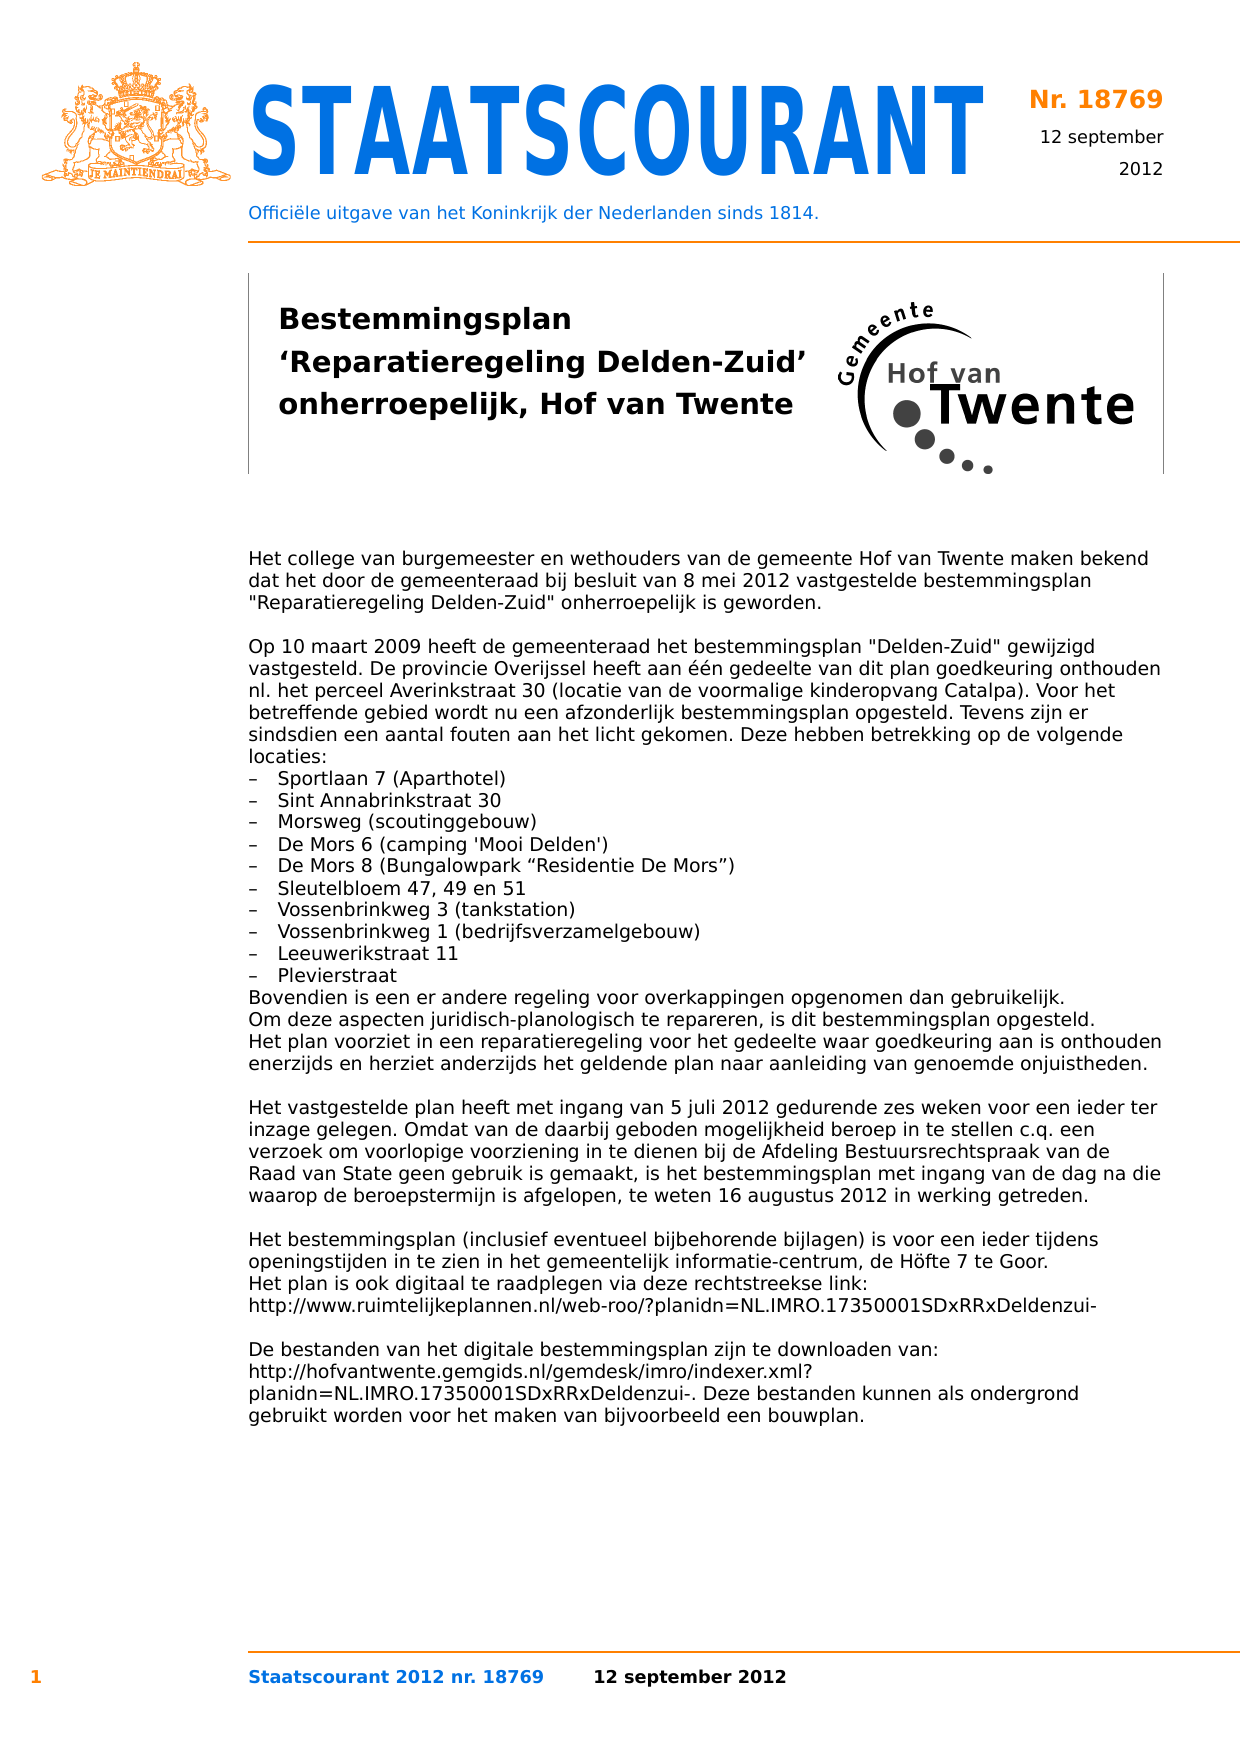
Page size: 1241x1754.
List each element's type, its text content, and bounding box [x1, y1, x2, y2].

text – De Mors 6 (camping 'Mooi Delden') [248, 833, 1163, 855]
text Bovendien is een er andere regeling voor overkappingen opgenomen dan gebruikelijk. [248, 987, 1163, 1009]
text – Sleutelbloem 47, 49 en 51 [248, 877, 1163, 899]
picture [41, 62, 231, 186]
table_header [25, 62, 248, 241]
table_header STAATSCOURANT [248, 62, 998, 203]
text – Sportlaan 7 (Aparthotel) [248, 767, 1163, 789]
text – Leeuwerikstraat 11 [248, 943, 1163, 965]
text Het plan voorziet in een reparatieregeling voor het gedeelte waar goedkeuring aan is onthouden enerzijds en herziet anderzijds het geldende plan naar aanleiding van genoemde onjuistheden. [248, 1031, 1163, 1075]
table_cell Officiële uitgave van het Koninkrijk der Nederlanden sinds 1814. [248, 203, 1240, 241]
text – Sint Annabrinkstraat 30 [248, 789, 1163, 811]
table_cell 2012 [998, 153, 1240, 203]
text Het plan is ook digitaal te raadplegen via deze rechtstreekse link: http://www.ruimtelijkeplannen.nl/web-roo/?planidn=NL.IMRO.17350001SDxRRxDeldenzui- [248, 1273, 1163, 1317]
text – De Mors 8 (Bungalowpark “Residentie De Mors”) [248, 855, 1163, 877]
text Het college van burgemeester en wethouders van de gemeente Hof van Twente maken bekend dat het door de gemeenteraad bij besluit van 8 mei 2012 vastgestelde bestemmingsplan "Reparatieregeling Delden-Zuid" onherroepelijk is geworden. [248, 548, 1163, 614]
text – Vossenbrinkweg 3 (tankstation) [248, 899, 1163, 921]
text Het bestemmingsplan (inclusief eventueel bijbehorende bijlagen) is voor een ieder tijdens openingstijden in te zien in het gemeentelijk informatie-centrum, de Höfte 7 te Goor. [248, 1229, 1163, 1273]
text Het vastgestelde plan heeft met ingang van 5 juli 2012 gedurende zes weken voor een ieder ter inzage gelegen. Omdat van de daarbij geboden mogelijkheid beroep in te stellen c.q. een verzoek om voorlopige voorziening in te dienen bij de Afdeling Bestuursrechtspraak van de Raad van State geen gebruik is gemaakt, is het bestemmingsplan met ingang van de dag na die waarop de beroepstermijn is afgelopen, te weten 16 augustus 2012 in werking getreden. [248, 1097, 1163, 1207]
text – Plevierstraat [248, 965, 1163, 987]
text – Morsweg (scoutinggebouw) [248, 811, 1163, 833]
text Om deze aspecten juridisch-planologisch te repareren, is dit bestemmingsplan opgesteld. [248, 1009, 1163, 1031]
table_header Nr. 18769 [998, 62, 1240, 121]
text De bestanden van het digitale bestemmingsplan zijn te downloaden van: http://hofvantwente.gemgids.nl/gemdesk/imro/indexer.xml?planidn=NL.IMRO.17350001SDxRRxDeldenzui-. Deze bestanden kunnen als ondergrond gebruikt worden voor het maken van bijvoorbeeld een bouwplan. [248, 1339, 1163, 1427]
text – Vossenbrinkweg 1 (bedrijfsverzamelgebouw) [248, 921, 1163, 943]
picture [838, 302, 1134, 474]
text Op 10 maart 2009 heeft de gemeenteraad het bestemmingsplan "Delden-Zuid" gewijzigd vastgesteld. De provincie Overijssel heeft aan één gedeelte van dit plan goedkeuring onthouden nl. het perceel Averinkstraat 30 (locatie van de voormalige kinderopvang Catalpa). Voor het betreffende gebied wordt nu een afzonderlijk bestemmingsplan opgesteld. Tevens zijn er sindsdien een aantal fouten aan het licht gekomen. Deze hebben betrekking op de volgende locaties: [248, 636, 1163, 767]
table_cell 12 september [998, 121, 1240, 153]
subtitle Bestemmingsplan ‘Reparatieregeling Delden-Zuid’ onherroepelijk, Hof van Twente [249, 273, 1163, 474]
